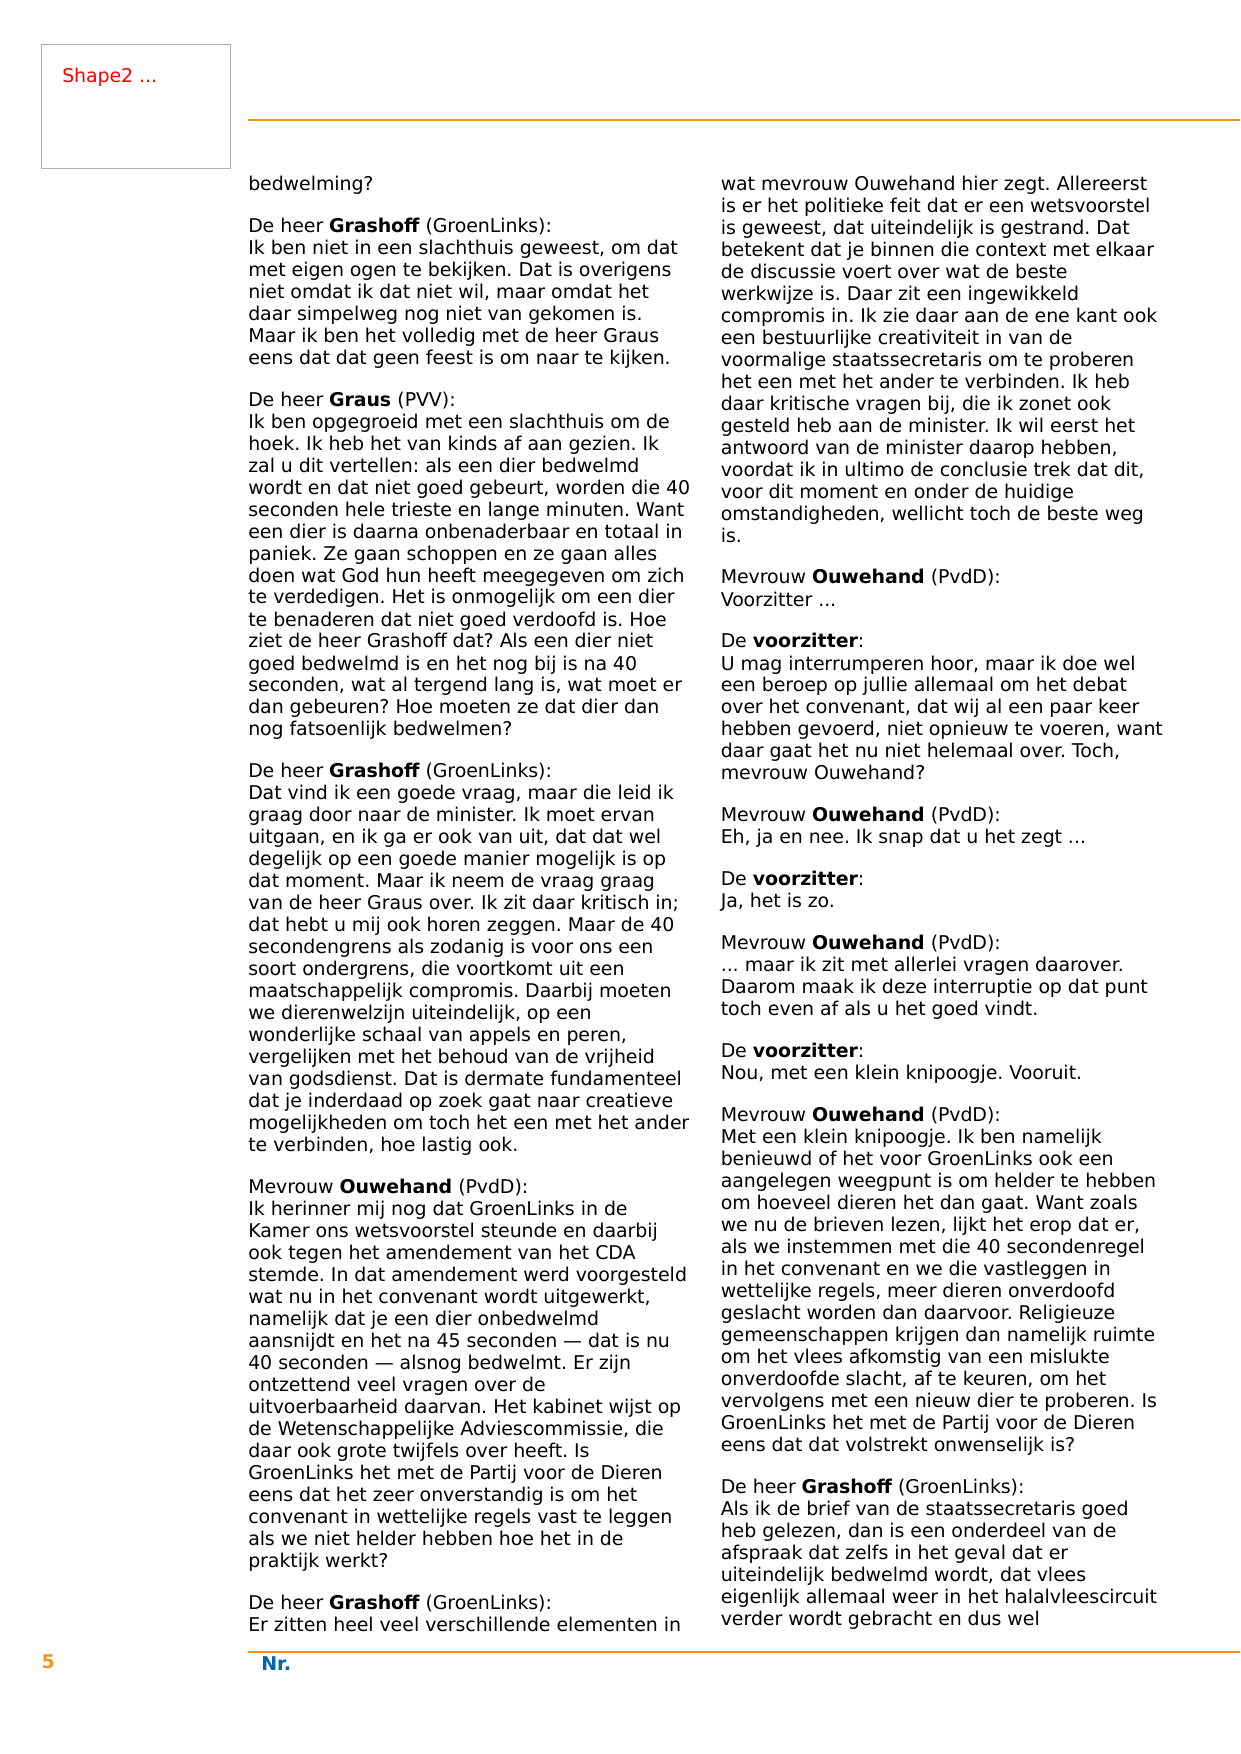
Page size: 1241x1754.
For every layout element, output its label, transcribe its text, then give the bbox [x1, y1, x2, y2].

text Eh, ja en nee. Ik snap dat u het zegt ... [721, 826, 1163, 848]
text Er zitten heel veel verschillende elementen in [248, 1613, 691, 1636]
text De heer Grashoff (GroenLinks): [248, 760, 691, 782]
text De heer Grashoff (GroenLinks): [248, 215, 691, 237]
text De heer Grashoff (GroenLinks): [248, 1592, 691, 1613]
text Nou, met een klein knipoogje. Vooruit. [721, 1062, 1163, 1084]
text De voorzitter: [721, 630, 1163, 652]
text Voorzitter ... [721, 588, 1163, 610]
text De voorzitter: [721, 868, 1163, 890]
text Mevrouw Ouwehand (PvdD): [721, 1104, 1163, 1126]
text wat mevrouw Ouwehand hier zegt. Allereerst is er het politieke feit dat er een wetsvoorstel is geweest, dat uiteindelijk is gestrand. Dat betekent dat je binnen die context met elkaar de discussie voert over wat de beste werkwijze is. Daar zit een ingewikkeld compromis in. Ik zie daar aan de ene kant ook een bestuurlijke creativiteit in van de voormalige staatssecretaris om te proberen het een met het ander te verbinden. Ik heb daar kritische vragen bij, die ik zonet ook gesteld heb aan de minister. Ik wil eerst het antwoord van de minister daarop hebben, voordat ik in ultimo de conclusie trek dat dit, voor dit moment en onder de huidige omstandigheden, wellicht toch de beste weg is. [721, 173, 1163, 546]
text Mevrouw Ouwehand (PvdD): [721, 566, 1163, 588]
text U mag interrumperen hoor, maar ik doe wel een beroep op jullie allemaal om het debat over het convenant, dat wij al een paar keer hebben gevoerd, niet opnieuw te voeren, want daar gaat het nu niet helemaal over. Toch, mevrouw Ouwehand? [721, 652, 1163, 784]
text Ik herinner mij nog dat GroenLinks in de Kamer ons wetsvoorstel steunde en daarbij ook tegen het amendement van het CDA stemde. In dat amendement werd voorgesteld wat nu in het convenant wordt uitgewerkt, namelijk dat je een dier onbedwelmd aansnijdt en het na 45 seconden — dat is nu 40 seconden — alsnog bedwelmt. Er zijn ontzettend veel vragen over de uitvoerbaarheid daarvan. Het kabinet wijst op de Wetenschappelijke Adviescommissie, die daar ook grote twijfels over heeft. Is GroenLinks het met de Partij voor de Dieren eens dat het zeer onverstandig is om het convenant in wettelijke regels vast te leggen als we niet helder hebben hoe het in de praktijk werkt? [248, 1198, 691, 1572]
text bedwelming? [248, 173, 691, 195]
text ... maar ik zit met allerlei vragen daarover. Daarom maak ik deze interruptie op dat punt toch even af als u het goed vindt. [721, 954, 1163, 1020]
text Ja, het is zo. [721, 890, 1163, 912]
text Met een klein knipoogje. Ik ben namelijk benieuwd of het voor GroenLinks ook een aangelegen weegpunt is om helder te hebben om hoeveel dieren het dan gaat. Want zoals we nu de brieven lezen, lijkt het erop dat er, als we instemmen met die 40 secondenregel in het convenant en we die vastleggen in wettelijke regels, meer dieren onverdoofd geslacht worden dan daarvoor. Religieuze gemeenschappen krijgen dan namelijk ruimte om het vlees afkomstig van een mislukte onverdoofde slacht, af te keuren, om het vervolgens met een nieuw dier te proberen. Is GroenLinks het met de Partij voor de Dieren eens dat dat volstrekt onwenselijk is? [721, 1126, 1163, 1456]
text Ik ben opgegroeid met een slachthuis om de hoek. Ik heb het van kinds af aan gezien. Ik zal u dit vertellen: als een dier bedwelmd wordt en dat niet goed gebeurt, worden die 40 seconden hele trieste en lange minuten. Want een dier is daarna onbenaderbaar en totaal in paniek. Ze gaan schoppen en ze gaan alles doen wat God hun heeft meegegeven om zich te verdedigen. Het is onmogelijk om een dier te benaderen dat niet goed verdoofd is. Hoe ziet de heer Grashoff dat? Als een dier niet goed bedwelmd is en het nog bij is na 40 seconden, wat al tergend lang is, wat moet er dan gebeuren? Hoe moeten ze dat dier dan nog fatsoenlijk bedwelmen? [248, 411, 691, 740]
text Dat vind ik een goede vraag, maar die leid ik graag door naar de minister. Ik moet ervan uitgaan, en ik ga er ook van uit, dat dat wel degelijk op een goede manier mogelijk is op dat moment. Maar ik neem de vraag graag van de heer Graus over. Ik zit daar kritisch in; dat hebt u mij ook horen zeggen. Maar de 40 secondengrens als zodanig is voor ons een soort ondergrens, die voortkomt uit een maatschappelijk compromis. Daarbij moeten we dierenwelzijn uiteindelijk, op een wonderlijke schaal van appels en peren, vergelijken met het behoud van de vrijheid van godsdienst. Dat is dermate fundamenteel dat je inderdaad op zoek gaat naar creatieve mogelijkheden om toch het een met het ander te verbinden, hoe lastig ook. [248, 782, 691, 1156]
text Mevrouw Ouwehand (PvdD): [721, 804, 1163, 826]
text De heer Graus (PVV): [248, 389, 691, 411]
text De heer Grashoff (GroenLinks): [721, 1476, 1163, 1498]
text Ik ben niet in een slachthuis geweest, om dat met eigen ogen te bekijken. Dat is overigens niet omdat ik dat niet wil, maar omdat het daar simpelweg nog niet van gekomen is. Maar ik ben het volledig met de heer Graus eens dat dat geen feest is om naar te kijken. [248, 237, 691, 369]
text Mevrouw Ouwehand (PvdD): [248, 1176, 691, 1198]
text Mevrouw Ouwehand (PvdD): [721, 932, 1163, 954]
text Als ik de brief van de staatssecretaris goed heb gelezen, dan is een onderdeel van de afspraak dat zelfs in het geval dat er uiteindelijk bedwelmd wordt, dat vlees eigenlijk allemaal weer in het halalvleescircuit verder wordt gebracht en dus wel [721, 1498, 1163, 1629]
text De voorzitter: [721, 1040, 1163, 1062]
